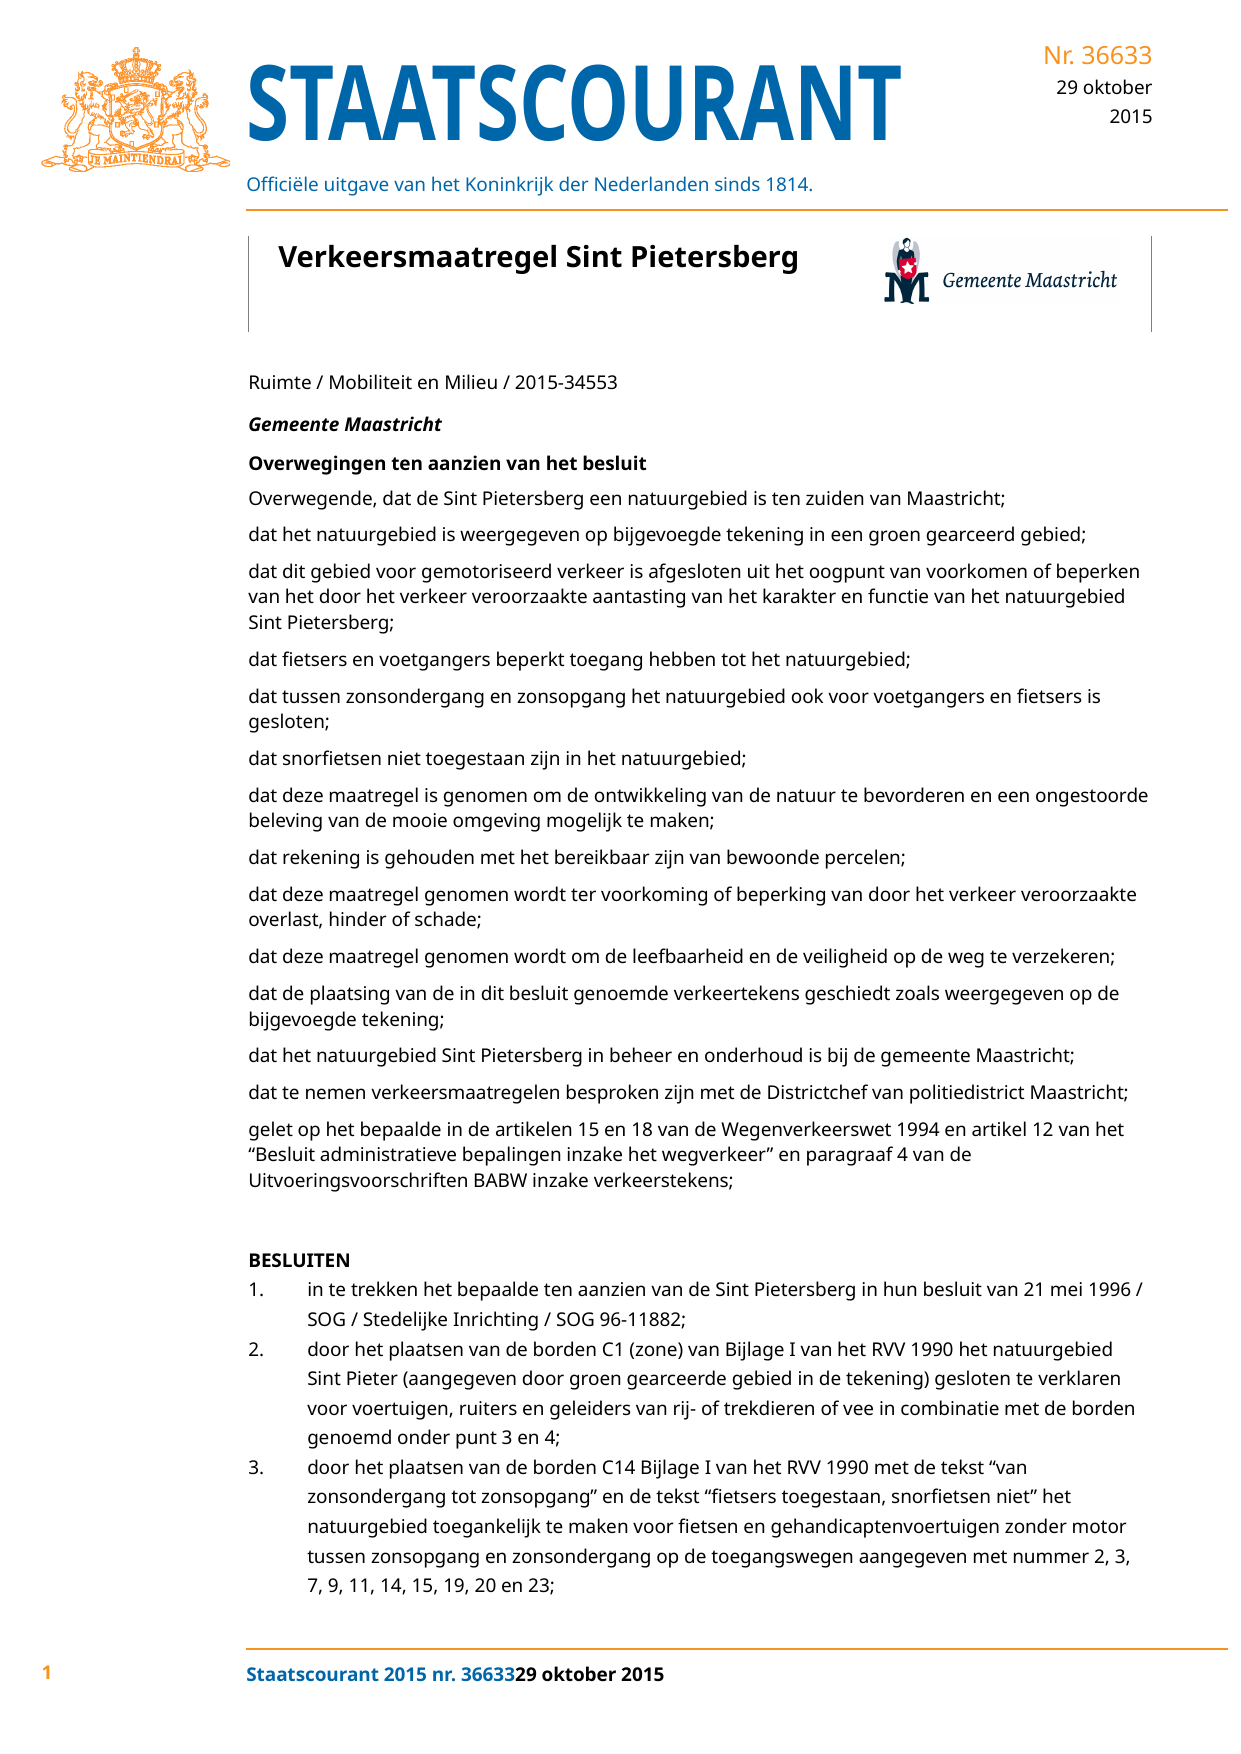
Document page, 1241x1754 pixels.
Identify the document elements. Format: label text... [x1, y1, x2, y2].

table_header Verkeersmaatregel Sint Pietersberg [249, 236, 850, 332]
picture [41, 47, 231, 172]
picture [882, 236, 1119, 306]
text dat deze maatregel is genomen om de ontwikkeling van de natuur te bevorderen en een ongestoorde beleving van de mooie omgeving mogelijk te maken; [248, 782, 1152, 833]
list door het plaatsen van de borden C14 Bijlage I van het RVV 1990 met de tekst “van zonsondergang tot zonsopgang” en de tekst “fietsers toegestaan, snorfietsen niet” het natuurgebied toegankelijk te maken voor fietsen en gehandicaptenvoertuigen zonder motor tussen zonsopgang en zonsondergang op de toegangswegen aangegeven met nummer 2, 3, 7, 9, 11, 14, 15, 19, 20 en 23; [248, 1454, 1152, 1598]
text dat deze maatregel genomen wordt om de leefbaarheid en de veiligheid op de weg te verzekeren; [248, 943, 1152, 969]
text dat fietsers en voetgangers beperkt toegang hebben tot het natuurgebied; [248, 646, 1152, 672]
list door het plaatsen van de borden C1 (zone) van Bijlage I van het RVV 1990 het natuurgebied Sint Pieter (aangegeven door groen gearceerde gebied in de tekening) gesloten te verklaren voor voertuigen, ruiters en geleiders van rij- of trekdieren of vee in combinatie met de borden genoemd onder punt 3 en 4; [248, 1336, 1152, 1450]
text dat de plaatsing van de in dit besluit genoemde verkeertekens geschiedt zoals weergegeven op de bijgevoegde tekening; [248, 980, 1152, 1031]
text Overwegingen ten aanzien van het besluit [248, 451, 1152, 476]
text dat rekening is gehouden met het bereikbaar zijn van bewoonde percelen; [248, 844, 1152, 870]
text dat snorfietsen niet toegestaan zijn in het natuurgebied; [248, 745, 1152, 771]
text gelet op het bepaalde in de artikelen 15 en 18 van de Wegenverkeerswet 1994 en artikel 12 van het “Besluit administratieve bepalingen inzake het wegverkeer” en paragraaf 4 van de Uitvoeringsvoorschriften BABW inzake verkeerstekens; [248, 1116, 1152, 1193]
text dat te nemen verkeersmaatregelen besproken zijn met de Districtchef van politiedistrict Maastricht; [248, 1079, 1152, 1105]
text dat het natuurgebied is weergegeven op bijgevoegde tekening in een groen gearceerd gebied; [248, 521, 1152, 547]
text Gemeente Maastricht [248, 411, 1152, 437]
text dat het natuurgebied Sint Pietersberg in beheer en onderhoud is bij de gemeente Maastricht; [248, 1042, 1152, 1068]
text dat dit gebied voor gemotoriseerd verkeer is afgesloten uit het oogpunt van voorkomen of beperken van het door het verkeer veroorzaakte aantasting van het karakter en functie van het natuurgebied Sint Pietersberg; [248, 558, 1152, 635]
list in te trekken het bepaalde ten aanzien van de Sint Pietersberg in hun besluit van 21 mei 1996 / SOG / Stedelijke Inrichting / SOG 96-11882; [248, 1277, 1152, 1332]
table_header [850, 236, 1151, 332]
text BESLUITEN [248, 1247, 1152, 1273]
text Ruimte / Mobiliteit en Milieu / 2015-34553 [248, 369, 1152, 395]
text dat tussen zonsondergang en zonsopgang het natuurgebied ook voor voetgangers en fietsers is gesloten; [248, 683, 1152, 734]
text dat deze maatregel genomen wordt ter voorkoming of beperking van door het verkeer veroorzaakte overlast, hinder of schade; [248, 881, 1152, 932]
text Overwegende, dat de Sint Pietersberg een natuurgebied is ten zuiden van Maastricht; [248, 485, 1152, 510]
